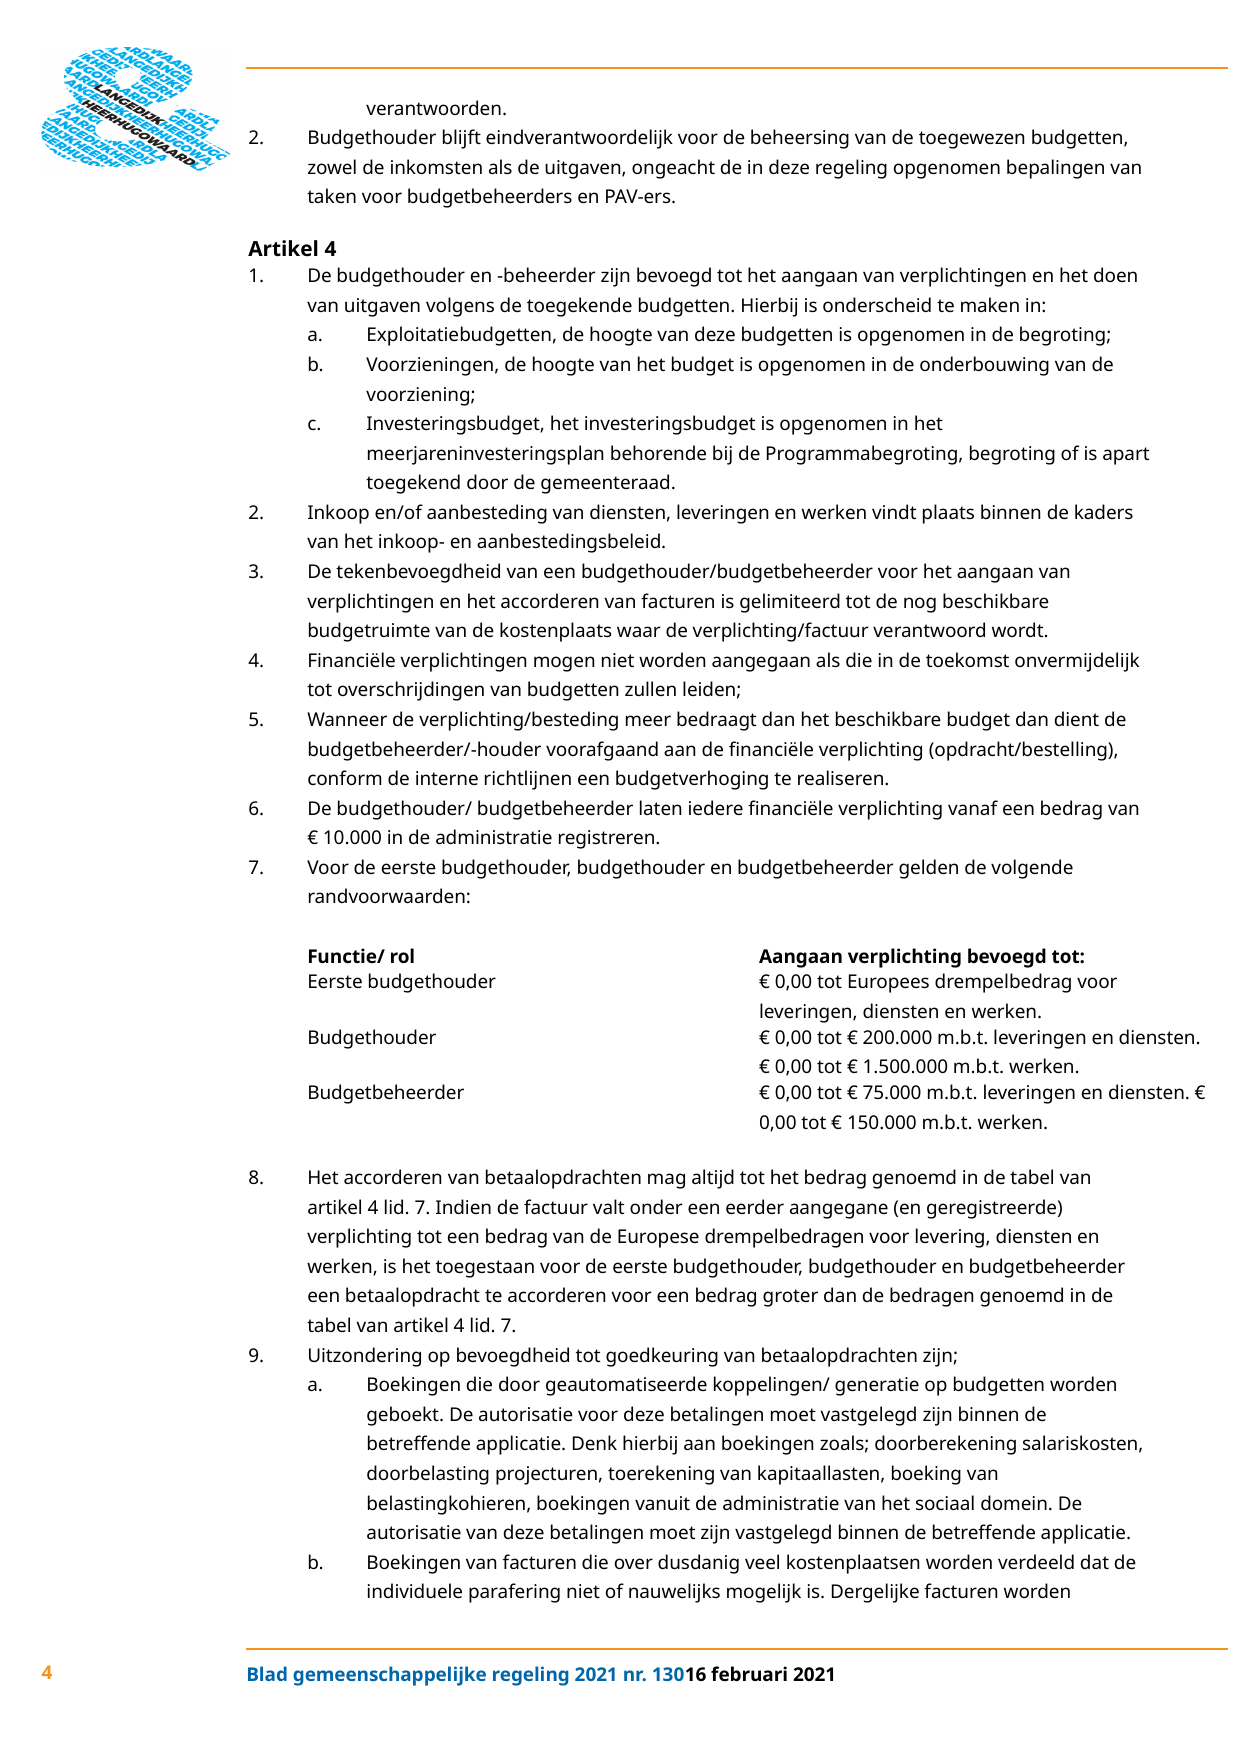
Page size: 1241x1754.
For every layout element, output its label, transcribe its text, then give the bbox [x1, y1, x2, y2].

picture [129, 89, 140, 94]
picture [180, 116, 188, 121]
picture [141, 151, 149, 156]
list Financiële verplichtingen mogen niet worden aangegaan als die in de toekomst onvermijdelijk tot overschrijdingen van budgetten zullen leiden; [248, 647, 1152, 702]
table_header Aangaan verplichting bevoegd tot: [759, 943, 1211, 969]
picture [77, 126, 85, 131]
list Exploitatiebudgetten, de hoogte van deze budgetten is opgenomen in de begroting; [307, 322, 1152, 347]
table_cell € 0,00 tot Europees drempelbedrag voor leveringen, diensten en werken. [759, 969, 1211, 1024]
list Uitzondering op bevoegdheid tot goedkeuring van betaalopdrachten zijn; [248, 1342, 1152, 1367]
picture [126, 51, 148, 65]
list verantwoorden. [307, 95, 1152, 121]
picture [65, 142, 76, 149]
list Voorzieningen, de hoogte van het budget is opgenomen in de onderbouwing van de voorziening; [307, 351, 1152, 406]
picture [41, 129, 59, 139]
list Het accorderen van betaalopdrachten mag altijd tot het bedrag genoemd in de tabel van artikel 4 lid. 7. Indien de factuur valt onder een eerder aangegane (en geregistreerde) verplichting tot een bedrag van de Europese drempelbedragen voor levering, diensten en werken, is het toegestaan voor de eerste budgethouder, budgethouder en budgetbeheerder een betaalopdracht te accorderen voor een bedrag groter dan de bedragen genoemd in de tabel van artikel 4 lid. 7. [248, 1164, 1152, 1338]
list De budgethouder/ budgetbeheerder laten iedere financiële verplichting vanaf een bedrag van € 10.000 in de administratie registreren. [248, 795, 1152, 850]
table_cell € 0,00 tot € 200.000 m.b.t. leveringen en diensten. € 0,00 tot € 1.500.000 m.b.t. werken. [759, 1024, 1211, 1079]
table_cell € 0,00 tot € 75.000 m.b.t. leveringen en diensten. € 0,00 tot € 150.000 m.b.t. werken. [759, 1079, 1211, 1134]
picture [200, 116, 208, 121]
list De budgethouder en -beheerder zijn bevoegd tot het aangaan van verplichtingen en het doen van uitgaven volgens de toegekende budgetten. Hierbij is onderscheid te maken in: [248, 262, 1152, 318]
text Artikel 4 [248, 234, 1152, 262]
table_cell Budgetbeheerder [307, 1079, 759, 1134]
list Investeringsbudget, het investeringsbudget is opgenomen in het meerjareninvesteringsplan behorende bij de Programmabegroting, begroting of is apart toegekend door de gemeenteraad. [307, 410, 1152, 495]
picture [108, 64, 149, 89]
table_header Functie/ rol [307, 943, 759, 969]
list Boekingen die door geautomatiseerde koppelingen/ generatie op budgetten worden geboekt. De autorisatie voor deze betalingen moet vastgelegd zijn binnen de betreffende applicatie. Denk hierbij aan boekingen zoals; doorberekening salariskosten, doorbelasting projecturen, toerekening van kapitaallasten, boeking van belastingkohieren, boekingen vanuit de administratie van het sociaal domein. De autorisatie van deze betalingen moet zijn vastgelegd binnen de betreffende applicatie. [307, 1371, 1152, 1545]
list De tekenbevoegdheid van een budgethouder/budgetbeheerder voor het aangaan van verplichtingen en het accorderen van facturen is gelimiteerd tot de nog beschikbare budgetruimte van de kostenplaats waar de verplichting/factuur verantwoord wordt. [248, 558, 1152, 643]
picture [69, 110, 88, 121]
list Boekingen van facturen die over dusdanig veel kostenplaatsen worden verdeeld dat de individuele parafering niet of nauwelijks mogelijk is. Dergelijke facturen worden [307, 1549, 1152, 1604]
picture [115, 56, 123, 61]
picture [95, 56, 103, 62]
list Budgethouder blijft eindverantwoordelijk voor de beheersing van de toegewezen budgetten, zowel de inkomsten als de uitgaven, ongeacht de in deze regeling opgenomen bepalingen van taken voor budgetbeheerders en PAV-ers. [248, 124, 1152, 209]
picture [64, 130, 100, 151]
picture [150, 76, 165, 85]
picture [115, 47, 125, 53]
picture [101, 151, 118, 161]
table_cell Budgethouder [307, 1024, 759, 1079]
list Voor de eerste budgethouder, budgethouder en budgetbeheerder gelden de volgende randvoorwaarden: [248, 854, 1152, 909]
list Inkoop en/of aanbesteding van diensten, leveringen en werken vindt plaats binnen de kaders van het inkoop- en aanbestedingsbeleid. [248, 499, 1152, 554]
list Wanneer de verplichting/besteding meer bedraagt dan het beschikbare budget dan dient de budgetbeheerder/-houder voorafgaand aan de financiële verplichting (opdracht/bestelling), conform de interne richtlijnen een budgetverhoging te realiseren. [248, 706, 1152, 791]
table_cell Eerste budgethouder [307, 969, 759, 1024]
picture [41, 47, 231, 172]
